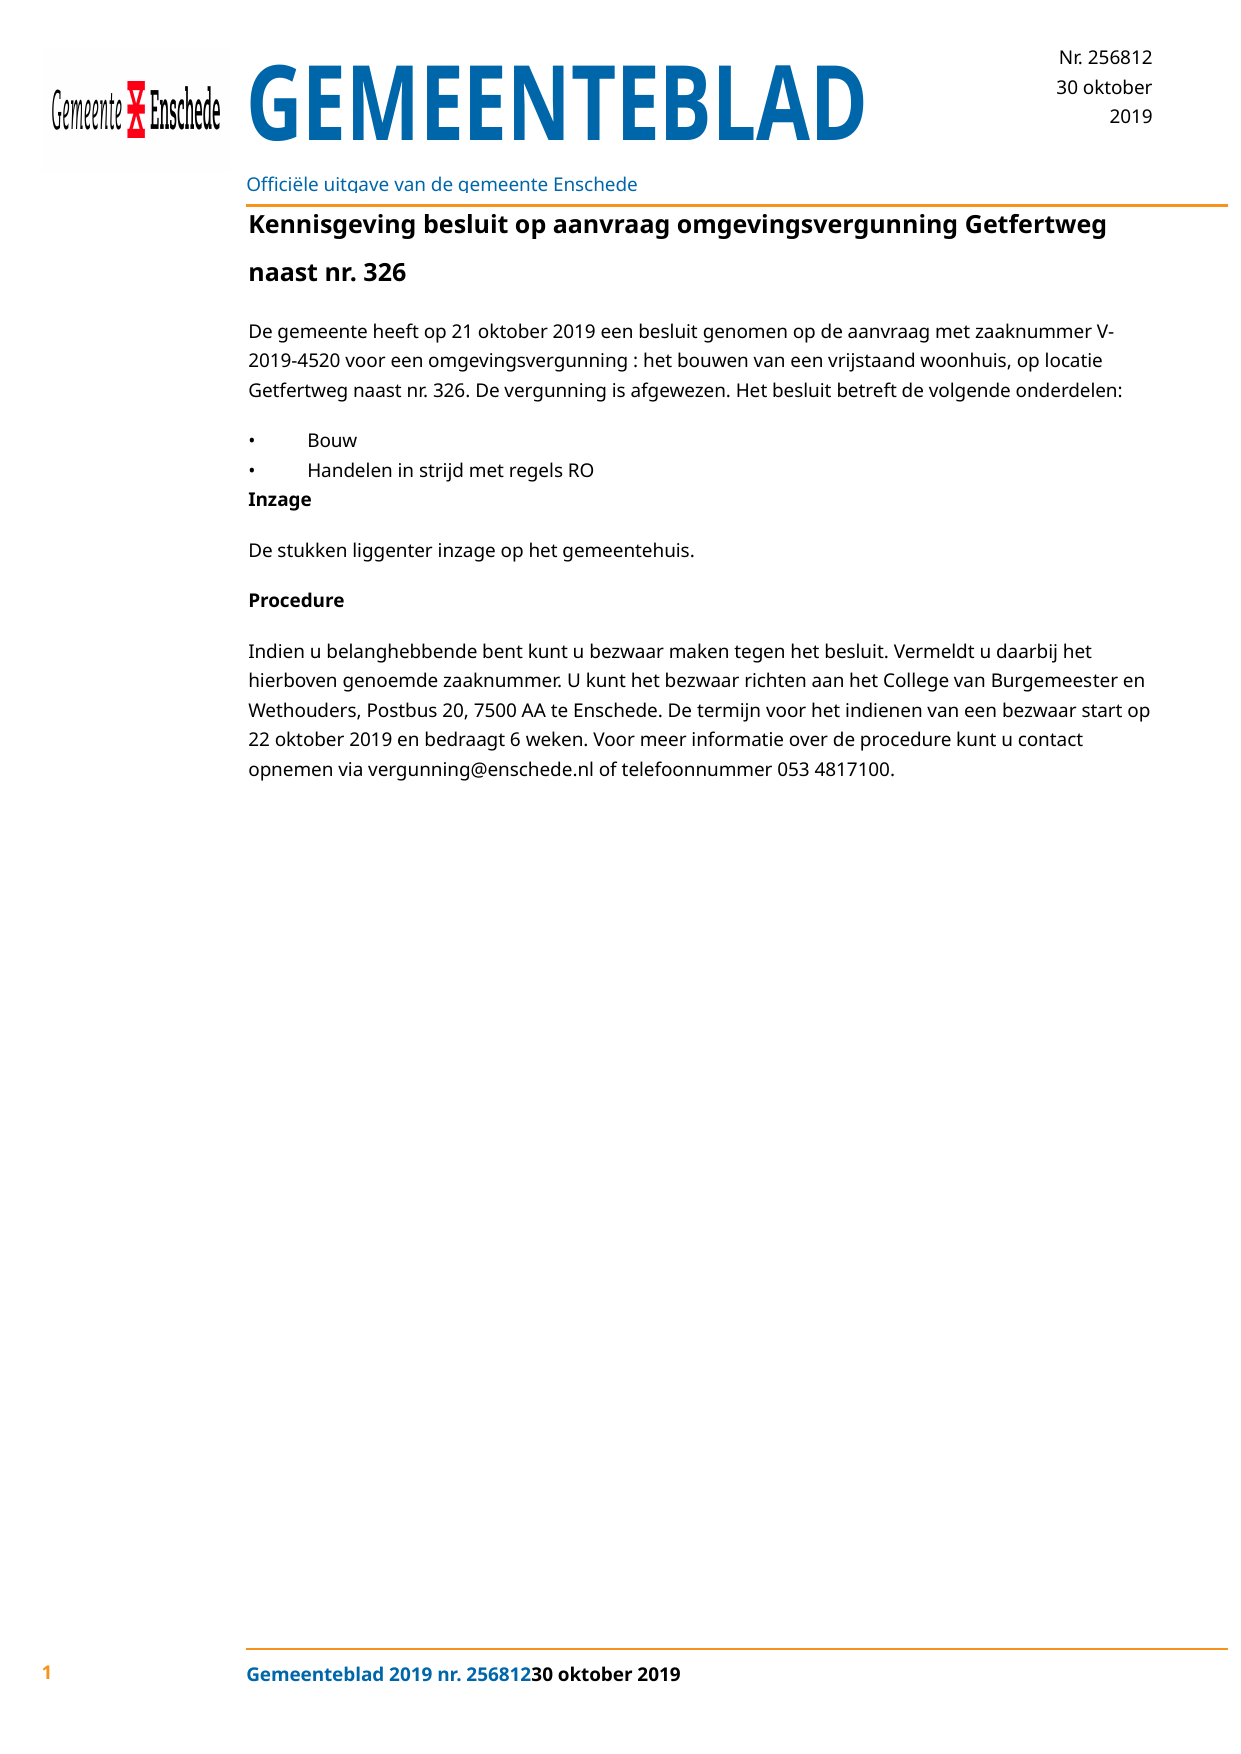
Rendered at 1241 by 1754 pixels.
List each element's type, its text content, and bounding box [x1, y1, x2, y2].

text Procedure [248, 587, 1152, 613]
text De stukken liggenter inzage op het gemeentehuis. [248, 537, 1152, 563]
list Bouw [248, 427, 1152, 453]
text Kennisgeving besluit op aanvraag omgevingsvergunning Getfertweg naast nr. 326 [248, 207, 1152, 288]
text Indien u belanghebbende bent kunt u bezwaar maken tegen het besluit. Vermeldt u daarbij het hierboven genoemde zaaknummer. U kunt het bezwaar richten aan het College van Burgemees­ter en Wethouders, Postbus 20, 7500 AA te Enschede. De termijn voor het indienen van een bezwaar start op 22 oktober 2019 en bedraagt 6 weken. Voor meer informatie over de procedure kunt u contact opnemen via vergunning@enschede.nl of telefoonnummer 053 4817100. [248, 638, 1152, 782]
list Handelen in strijd met regels RO [248, 457, 1152, 483]
text De gemeente heeft op 21 oktober 2019 een besluit genomen op de aanvraag met zaaknummer V-2019-4520 voor een omgevingsvergunning : het bouwen van een vrijstaand woonhuis, op locatie Getfertweg naast nr. 326. De vergunning is afgewezen. Het besluit betreft de volgende onderdelen: [248, 318, 1152, 403]
text Inzage [248, 487, 1152, 512]
picture [41, 47, 231, 172]
